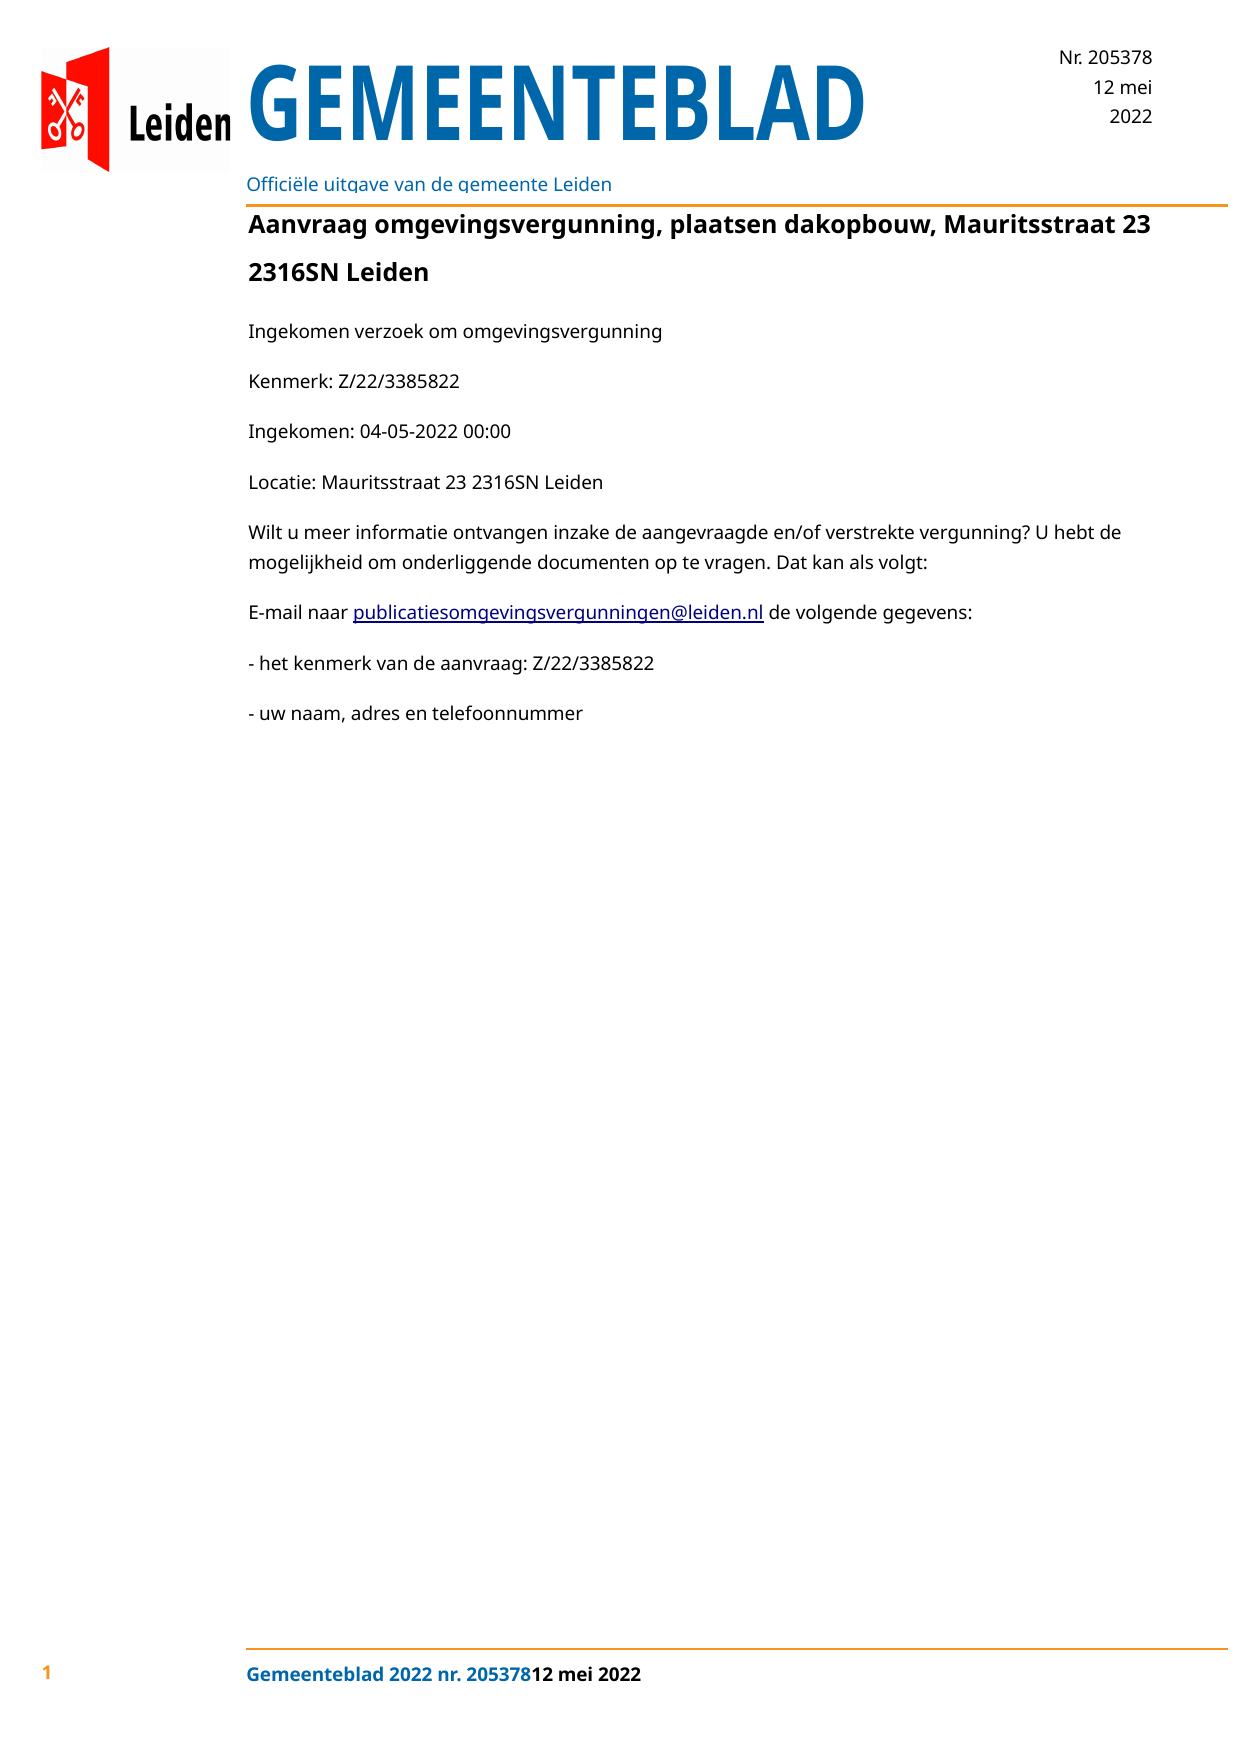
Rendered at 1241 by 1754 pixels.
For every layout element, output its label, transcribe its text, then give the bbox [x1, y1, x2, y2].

picture [41, 47, 231, 172]
text E-mail naar publicatiesomgevingsvergunningen@leiden.nl de volgende gegevens: [248, 599, 1152, 625]
text - uw naam, adres en telefoonnummer [248, 700, 1152, 726]
text Kenmerk: Z/22/3385822 [248, 368, 1152, 394]
text Wilt u meer informatie ontvangen inzake de aangevraagde en/of verstrekte vergunning? U hebt de mogelijkheid om onderliggende documenten op te vragen. Dat kan als volgt: [248, 519, 1152, 575]
text Locatie: Mauritsstraat 23 2316SN Leiden [248, 469, 1152, 495]
text Ingekomen: 04-05-2022 00:00 [248, 419, 1152, 444]
text Ingekomen verzoek om omgevingsvergunning [248, 318, 1152, 344]
text - het kenmerk van de aanvraag: Z/22/3385822 [248, 650, 1152, 676]
text Aanvraag omgevingsvergunning, plaatsen dakopbouw, Mauritsstraat 23 2316SN Leiden [248, 207, 1152, 288]
